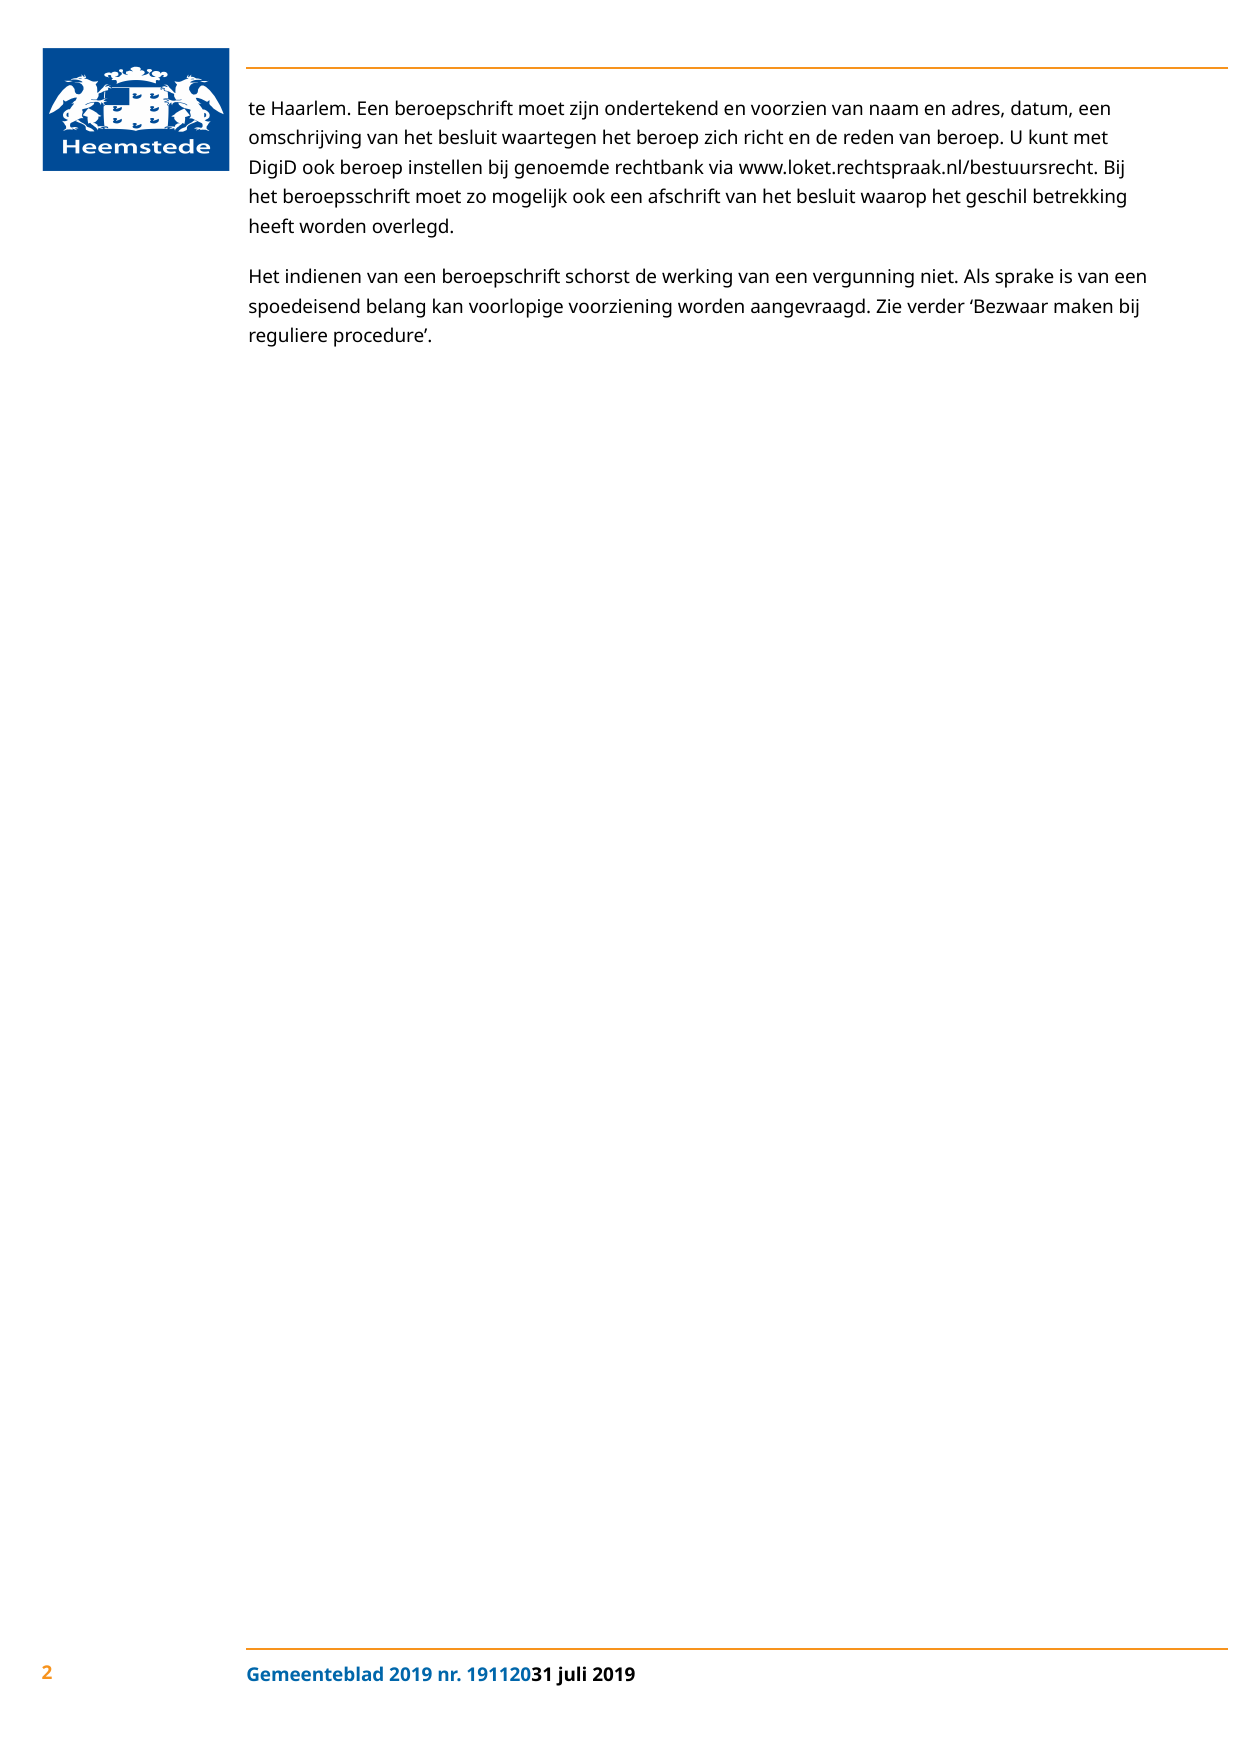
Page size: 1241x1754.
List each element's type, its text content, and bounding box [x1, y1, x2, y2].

picture [41, 47, 231, 172]
text Het indienen van een beroepschrift schorst de werking van een vergunning niet. Als sprake is van een spoedeisend belang kan voorlopige voorziening worden aangevraagd. Zie verder ‘Bezwaar maken bij reguliere procedure’. [248, 263, 1152, 348]
text te Haarlem. Een beroepschrift moet zijn ondertekend en voorzien van naam en adres, datum, een omschrijving van het besluit waartegen het beroep zich richt en de reden van beroep. U kunt met DigiD ook beroep instellen bij genoemde rechtbank via www.loket.rechtspraak.nl/bestuursrecht. Bij het beroepsschrift moet zo mogelijk ook een afschrift van het besluit waarop het geschil betrekking heeft worden overlegd. [248, 95, 1152, 239]
